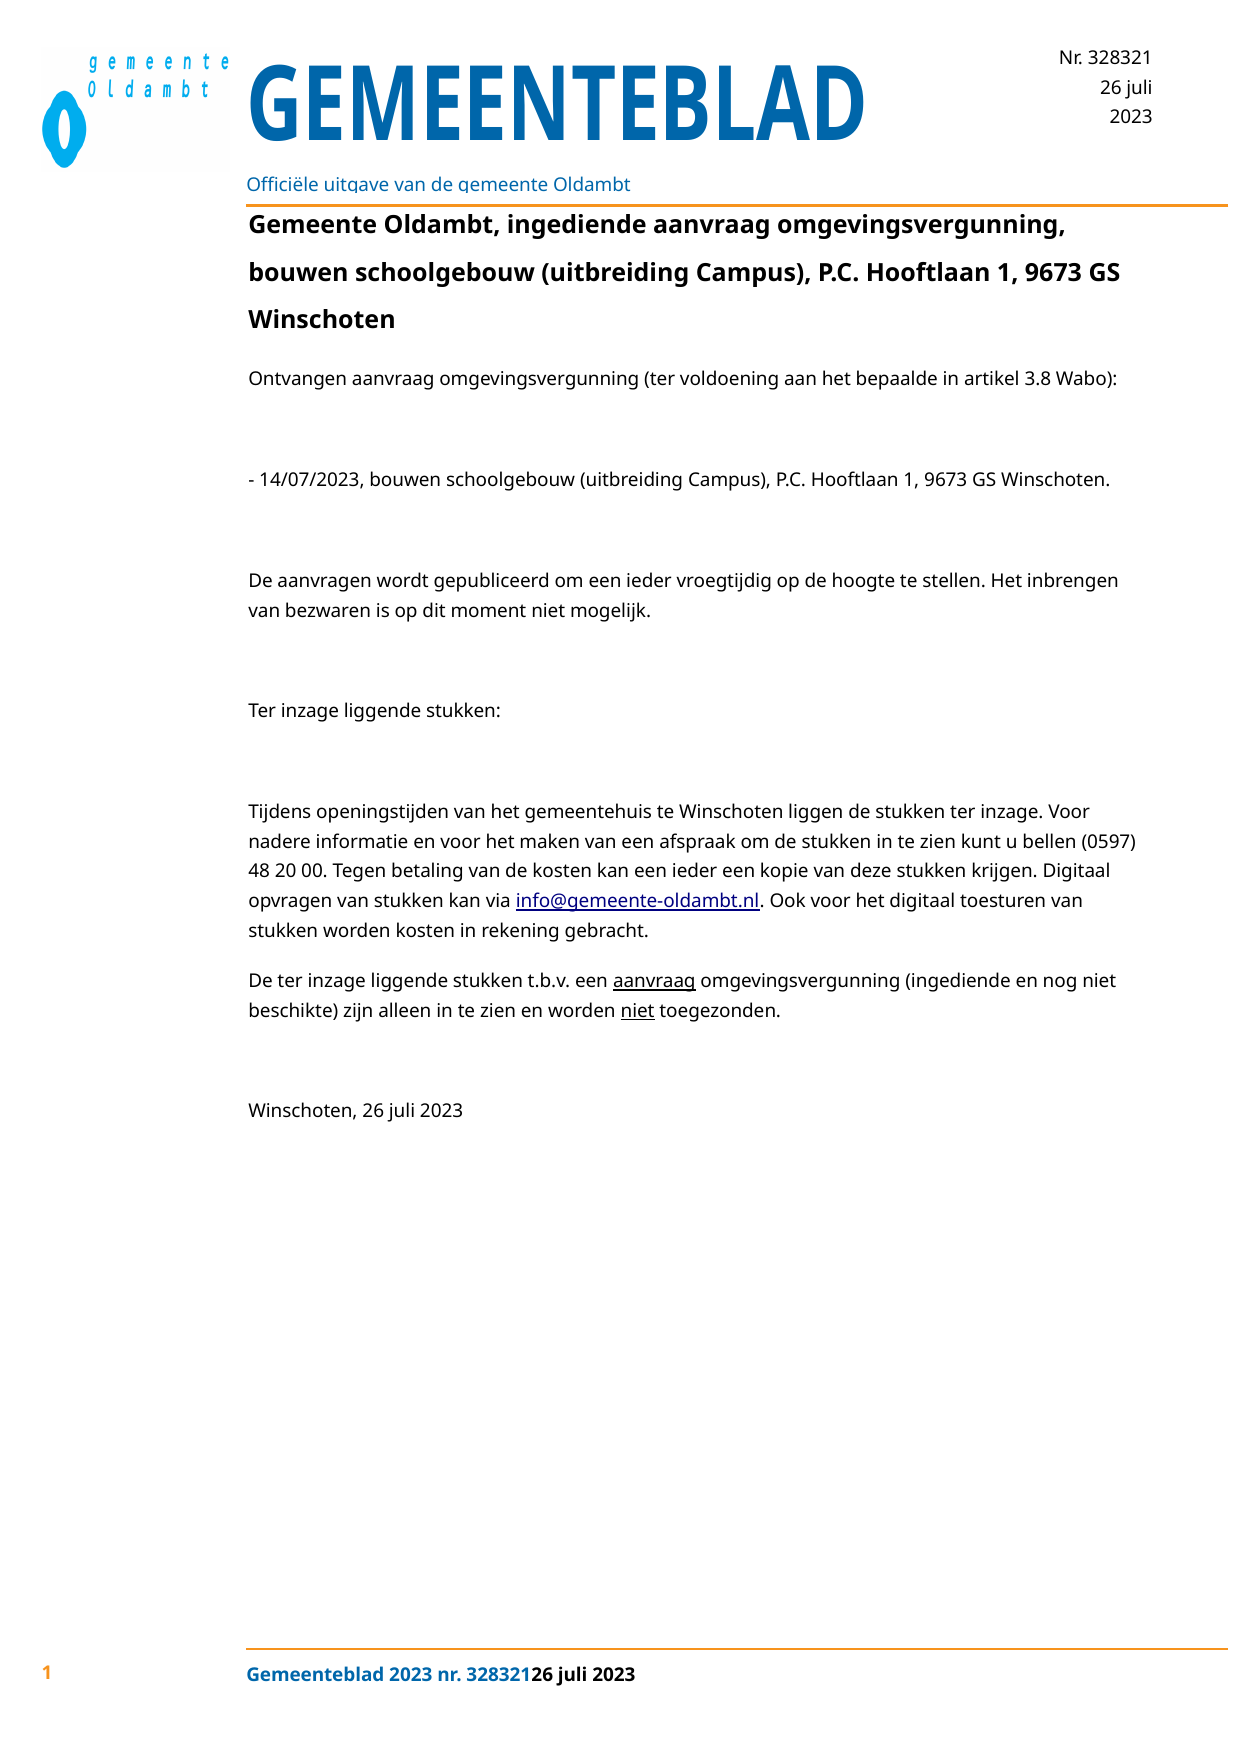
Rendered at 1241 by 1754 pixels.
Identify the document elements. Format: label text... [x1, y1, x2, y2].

text Tijdens openingstijden van het gemeentehuis te Winschoten liggen de stukken ter inzage. Voor nadere informatie en voor het maken van een afspraak om de stukken in te zien kunt u bellen (0597) 48 20 00. Tegen betaling van de kosten kan een ieder een kopie van deze stukken krijgen. Digitaal opvragen van stukken kan via info@gemeente-oldambt.nl. Ook voor het digitaal toesturen van stukken worden kosten in rekening gebracht. [248, 798, 1152, 942]
text Winschoten, 26 juli 2023 [248, 1098, 1152, 1123]
text De aanvragen wordt gepubliceerd om een ieder vroegtijdig op de hoogte te stellen. Het inbrengen van bezwaren is op dit moment niet mogelijk. [248, 567, 1152, 622]
picture [41, 47, 231, 172]
text Gemeente Oldambt, ingediende aanvraag omgevingsvergunning, bouwen schoolgebouw (uitbreiding Campus), P.C. Hooftlaan 1, 9673 GS Winschoten [248, 207, 1152, 336]
text - 14/07/2023, bouwen schoolgebouw (uitbreiding Campus), P.C. Hooftlaan 1, 9673 GS Winschoten. [248, 466, 1152, 492]
text Ter inzage liggende stukken: [248, 698, 1152, 723]
text De ter inzage liggende stukken t.b.v. een aanvraag omgevingsvergunning (ingediende en nog niet beschikte) zijn alleen in te zien en worden niet toegezonden. [248, 967, 1152, 1022]
text Ontvangen aanvraag omgevingsvergunning (ter voldoening aan het bepaalde in artikel 3.8 Wabo): [248, 366, 1152, 391]
